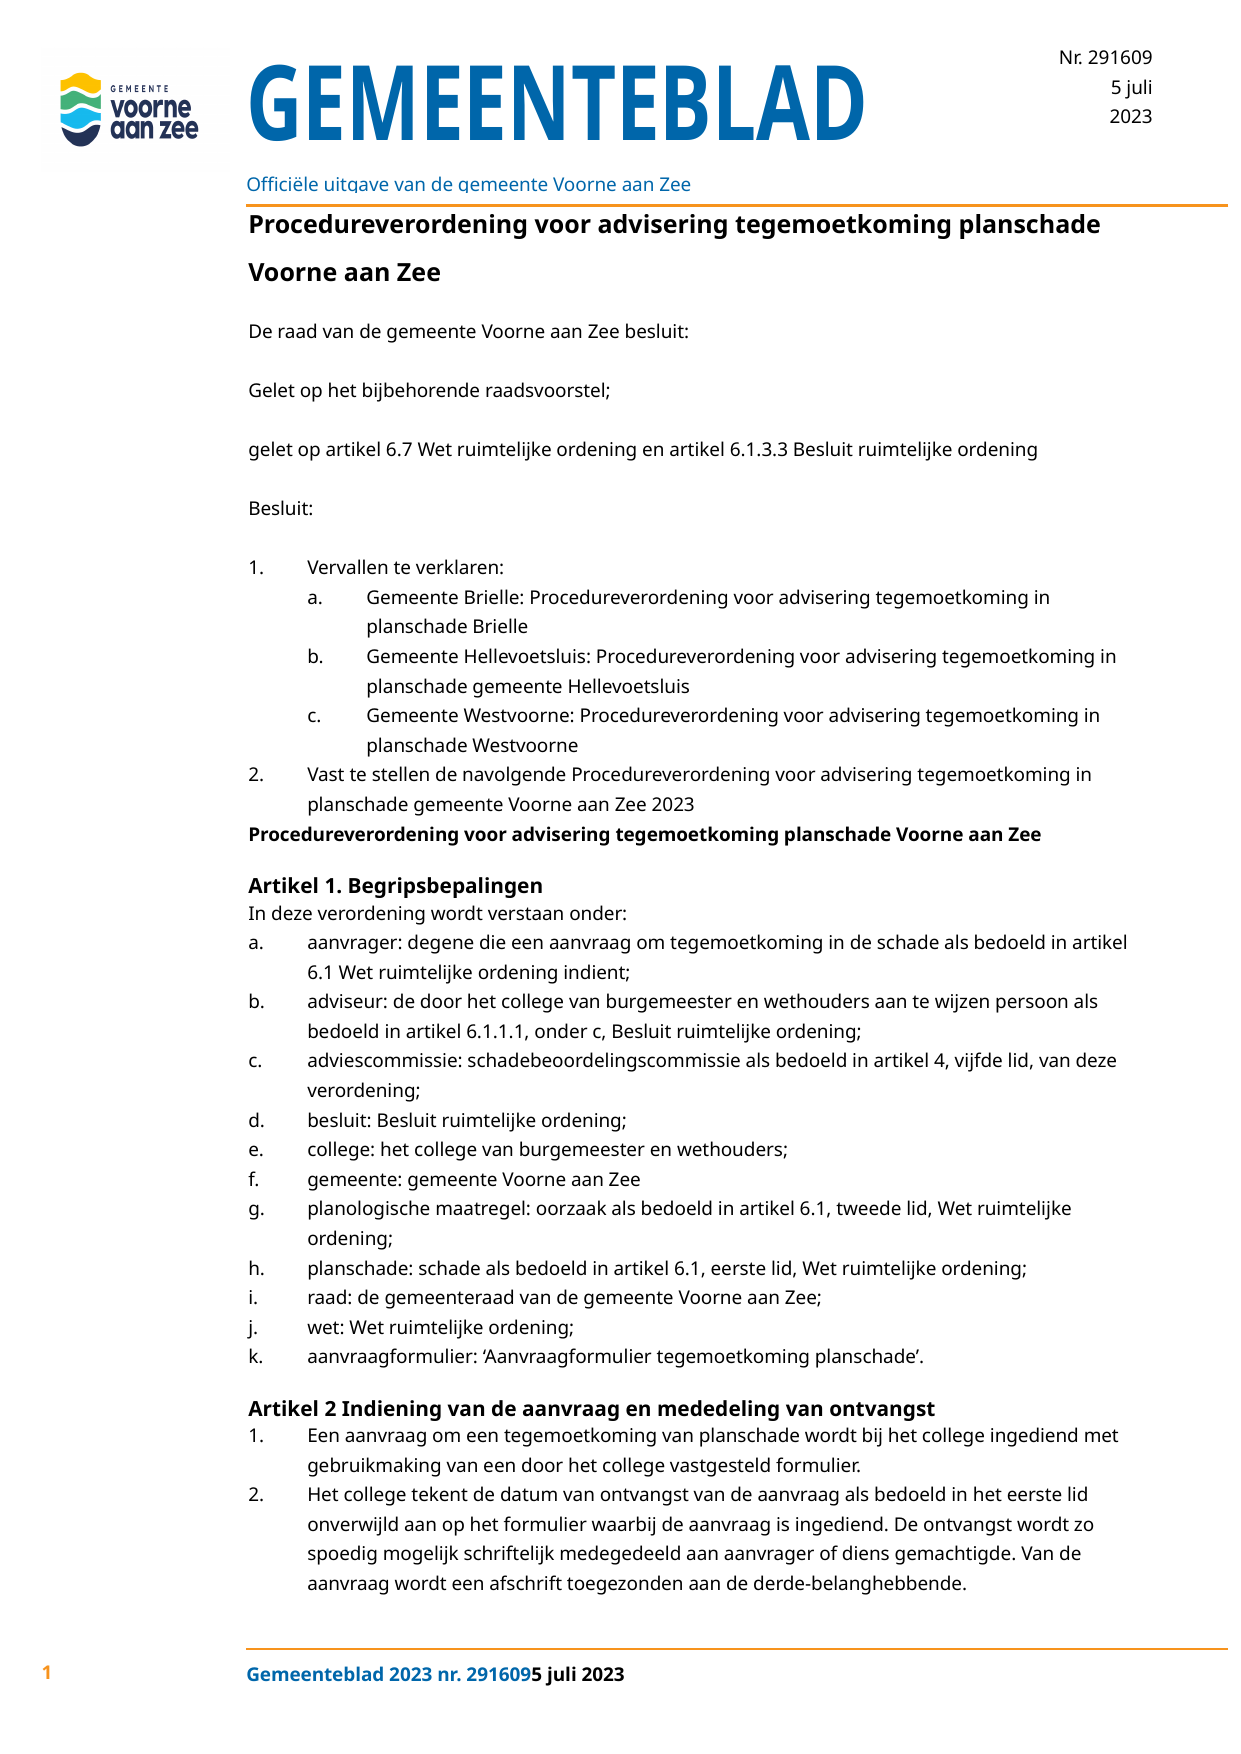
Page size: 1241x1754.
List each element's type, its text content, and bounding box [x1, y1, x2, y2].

list raad: de gemeenteraad van de gemeente Voorne aan Zee; [248, 1284, 1152, 1310]
list besluit: Besluit ruimtelijke ordening; [248, 1107, 1152, 1132]
list Vast te stellen de navolgende Procedureverordening voor advisering tegemoetkoming in planschade gemeente Voorne aan Zee 2023 [248, 762, 1152, 817]
list wet: Wet ruimtelijke ordening; [248, 1314, 1152, 1339]
list Gemeente Westvoorne: Procedureverordening voor advisering tegemoetkoming in planschade Westvoorne [307, 702, 1152, 758]
text Procedureverordening voor advisering tegemoetkoming planschade Voorne aan Zee [248, 821, 1152, 847]
list aanvraagformulier: ‘Aanvraagformulier tegemoetkoming planschade’. [248, 1343, 1152, 1369]
list planologische maatregel: oorzaak als bedoeld in artikel 6.1, tweede lid, Wet ruimtelijke ordening; [248, 1196, 1152, 1251]
text Procedureverordening voor advisering tegemoetkoming planschade Voorne aan Zee [248, 207, 1152, 288]
text De raad van de gemeente Voorne aan Zee besluit: [248, 318, 1152, 344]
list college: het college van burgemeester en wethouders; [248, 1136, 1152, 1162]
text Artikel 1. Begripsbepalingen [248, 871, 1152, 900]
list gemeente: gemeente Voorne aan Zee [248, 1166, 1152, 1192]
text Besluit: [248, 495, 1152, 521]
text gelet op artikel 6.7 Wet ruimtelijke ordening en artikel 6.1.3.3 Besluit ruimtelijke ordening [248, 436, 1152, 462]
picture [41, 47, 231, 172]
list Een aanvraag om een tegemoetkoming van planschade wordt bij het college ingediend met gebruikmaking van een door het college vastgesteld formulier. [248, 1422, 1152, 1478]
list Vervallen te verklaren: [248, 554, 1152, 580]
list Het college tekent de datum van ontvangst van de aanvraag als bedoeld in het eerste lid onverwijld aan op het formulier waarbij de aanvraag is ingediend. De ontvangst wordt zo spoedig mogelijk schriftelijk medegedeeld aan aanvrager of diens gemachtigde. Van de aanvraag wordt een afschrift toegezonden aan de derde-belanghebbende. [248, 1481, 1152, 1596]
text Artikel 2 Indiening van de aanvraag en mededeling van ontvangst [248, 1394, 1152, 1422]
list aanvrager: degene die een aanvraag om tegemoetkoming in de schade als bedoeld in artikel 6.1 Wet ruimtelijke ordening indient; [248, 929, 1152, 984]
list Gemeente Hellevoetsluis: Procedureverordening voor advisering tegemoetkoming in planschade gemeente Hellevoetsluis [307, 643, 1152, 699]
text Gelet op het bijbehorende raadsvoorstel; [248, 377, 1152, 403]
list planschade: schade als bedoeld in artikel 6.1, eerste lid, Wet ruimtelijke ordening; [248, 1255, 1152, 1280]
list adviescommissie: schadebeoordelingscommissie als bedoeld in artikel 4, vijfde lid, van deze verordening; [248, 1048, 1152, 1103]
text In deze verordening wordt verstaan onder: [248, 900, 1152, 925]
list Gemeente Brielle: Procedureverordening voor advisering tegemoetkoming in planschade Brielle [307, 584, 1152, 639]
list adviseur: de door het college van burgemeester en wethouders aan te wijzen persoon als bedoeld in artikel 6.1.1.1, onder c, Besluit ruimtelijke ordening; [248, 988, 1152, 1044]
